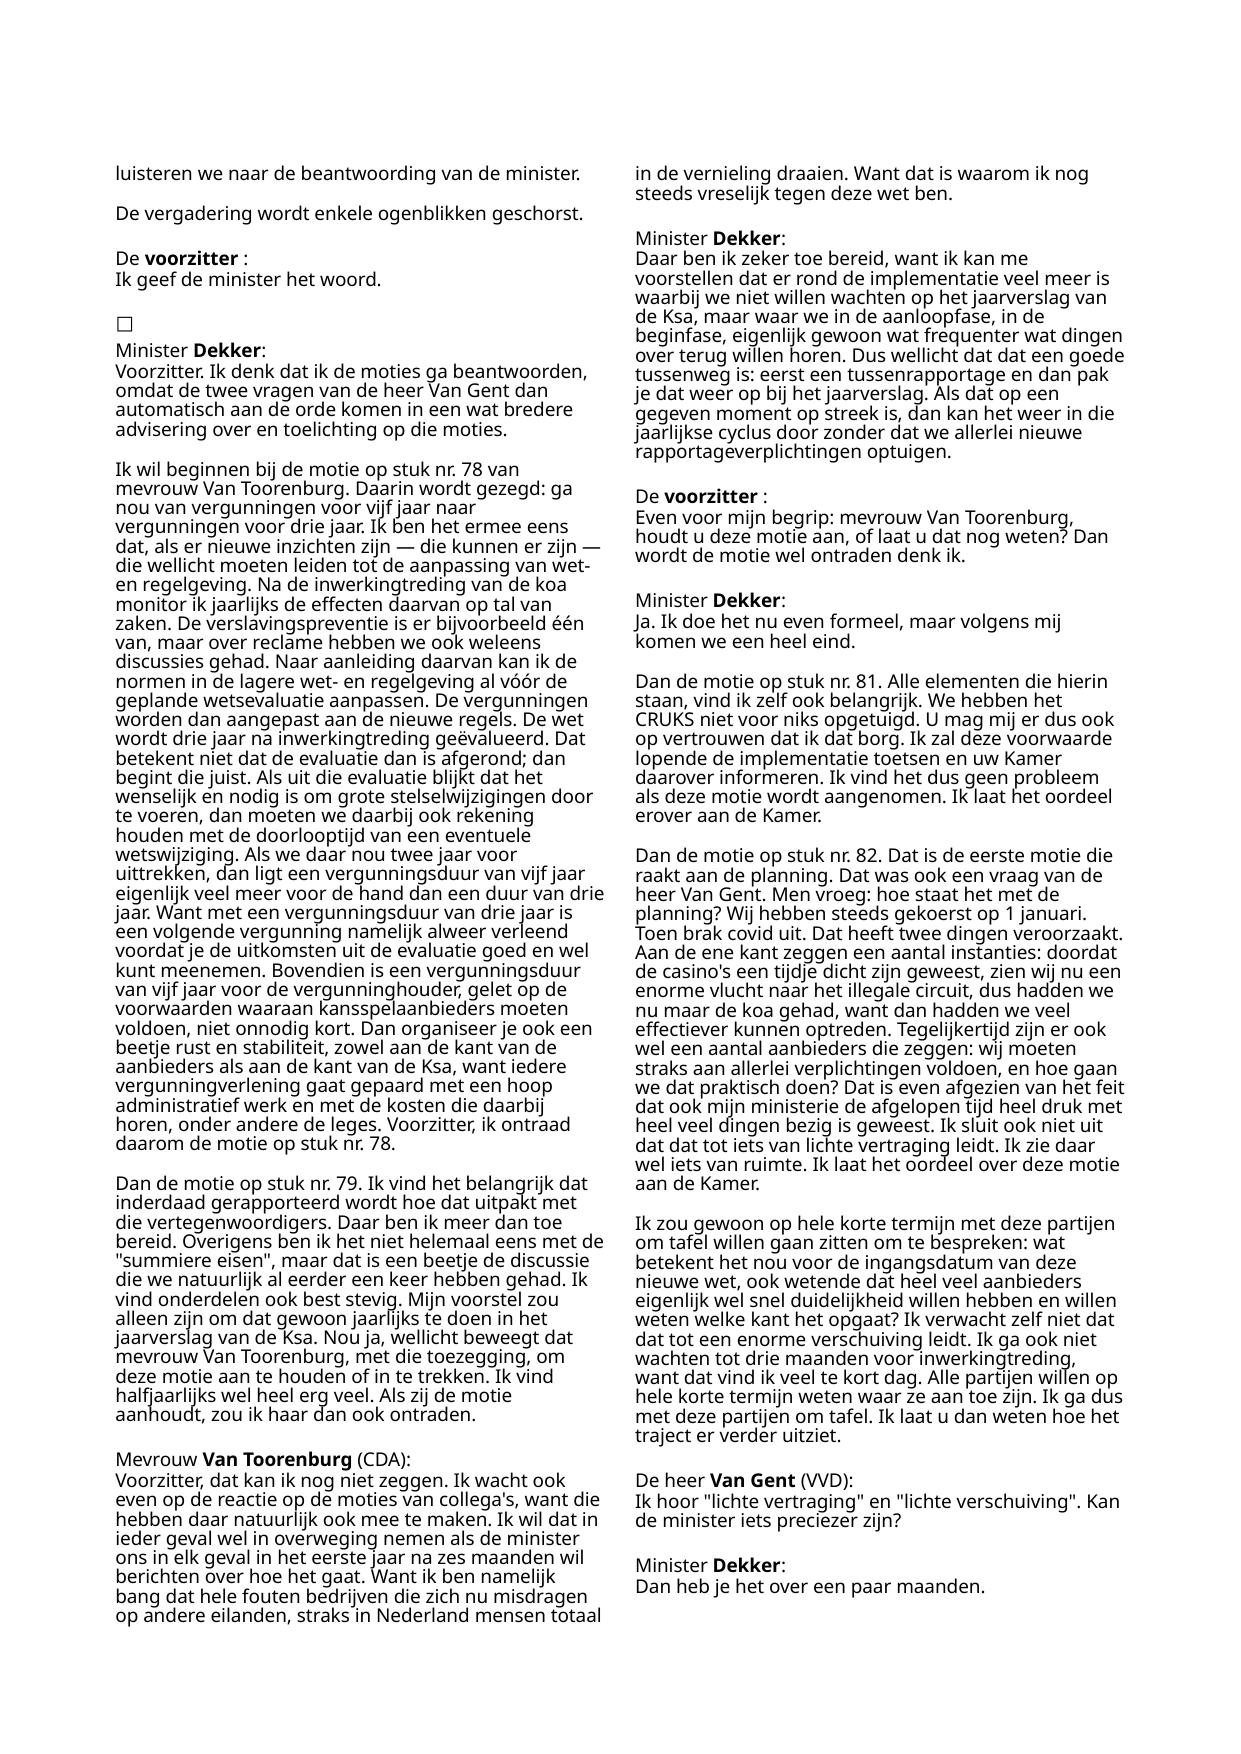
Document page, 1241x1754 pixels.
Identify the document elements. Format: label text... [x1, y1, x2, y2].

text Ja. Ik doe het nu even formeel, maar volgens mij komen we een heel eind. [635, 613, 1125, 652]
text De vergadering wordt enkele ogenblikken geschorst. [115, 205, 605, 225]
text Minister Dekker: [635, 588, 1125, 613]
text luisteren we naar de beantwoording van de minister. [115, 165, 605, 184]
text Ik wil beginnen bij de motie op stuk nr. 78 van mevrouw Van Toorenburg. Daarin wordt gezegd: ga nou van vergunningen voor vijf jaar naar vergunningen voor drie jaar. Ik ben het ermee eens dat, als er nieuwe inzichten zijn — die kunnen er zijn — die wellicht moeten leiden tot de aanpassing van wet- en regelgeving. Na de inwerkingtreding van de koa monitor ik jaarlijks de effecten daarvan op tal van zaken. De verslavingspreventie is er bijvoorbeeld één van, maar over reclame hebben we ook weleens discussies gehad. Naar aanleiding daarvan kan ik de normen in de lagere wet- en regelgeving al vóór de geplande wetsevaluatie aanpassen. De vergunningen worden dan aangepast aan de nieuwe regels. De wet wordt drie jaar na inwerkingtreding geëvalueerd. Dat betekent niet dat de evaluatie dan is afgerond; dan begint die juist. Als uit die evaluatie blijkt dat het wenselijk en nodig is om grote stelselwijzigingen door te voeren, dan moeten we daarbij ook rekening houden met de doorlooptijd van een eventuele wetswijziging. Als we daar nou twee jaar voor uittrekken, dan ligt een vergunningsduur van vijf jaar eigenlijk veel meer voor de hand dan een duur van drie jaar. Want met een vergunningsduur van drie jaar is een volgende vergunning namelijk alweer verleend voordat je de uitkomsten uit de evaluatie goed en wel kunt meenemen. Bovendien is een vergunningsduur van vijf jaar voor de vergunninghouder, gelet op de voorwaarden waaraan kansspelaanbieders moeten voldoen, niet onnodig kort. Dan organiseer je ook een beetje rust en stabiliteit, zowel aan de kant van de aanbieders als aan de kant van de Ksa, want iedere vergunningverlening gaat gepaard met een hoop administratief werk en met de kosten die daarbij horen, onder andere de leges. Voorzitter, ik ontraad daarom de motie op stuk nr. 78. [115, 461, 605, 1154]
text Voorzitter, dat kan ik nog niet zeggen. Ik wacht ook even op de reactie op de moties van collega's, want die hebben daar natuurlijk ook mee te maken. Ik wil dat in ieder geval wel in overweging nemen als de minister ons in elk geval in het eerste jaar na zes maanden wil berichten over hoe het gaat. Want ik ben namelijk bang dat hele fouten bedrijven die zich nu misdragen op andere eilanden, straks in Nederland mensen totaal [115, 1472, 605, 1626]
text ⬜ [115, 311, 605, 337]
text De heer Van Gent (VVD): [635, 1467, 1125, 1493]
text Voorzitter. Ik denk dat ik de moties ga beantwoorden, omdat de twee vragen van de heer Van Gent dan automatisch aan de orde komen in een wat bredere advisering over en toelichting op die moties. [115, 363, 605, 440]
text Ik hoor "lichte vertraging" en "lichte verschuiving". Kan de minister iets preciezer zijn? [635, 1493, 1125, 1531]
text in de vernieling draaien. Want dat is waarom ik nog steeds vreselijk tegen deze wet ben. [635, 165, 1125, 204]
text Minister Dekker: [635, 1552, 1125, 1578]
text Mevrouw Van Toorenburg (CDA): [115, 1446, 605, 1472]
text Minister Dekker: [635, 225, 1125, 250]
text Dan de motie op stuk nr. 81. Alle elementen die hierin staan, vind ik zelf ook belangrijk. We hebben het CRUKS niet voor niks opgetuigd. U mag mij er dus ook op vertrouwen dat ik dat borg. Ik zal deze voorwaarde lopende de implementatie toetsen en uw Kamer daarover informeren. Ik vind het dus geen probleem als deze motie wordt aangenomen. Ik laat het oordeel erover aan de Kamer. [635, 673, 1125, 827]
text Dan de motie op stuk nr. 82. Dat is de eerste motie die raakt aan de planning. Dat was ook een vraag van de heer Van Gent. Men vroeg: hoe staat het met de planning? Wij hebben steeds gekoerst op 1 januari. Toen brak covid uit. Dat heeft twee dingen veroorzaakt. Aan de ene kant zeggen een aantal instanties: doordat de casino's een tijdje dicht zijn geweest, zien wij nu een enorme vlucht naar het illegale circuit, dus hadden we nu maar de koa gehad, want dan hadden we veel effectiever kunnen optreden. Tegelijkertijd zijn er ook wel een aantal aanbieders die zeggen: wij moeten straks aan allerlei verplichtingen voldoen, en hoe gaan we dat praktisch doen? Dat is even afgezien van het feit dat ook mijn ministerie de afgelopen tijd heel druk met heel veel dingen bezig is geweest. Ik sluit ook niet uit dat dat tot iets van lichte vertraging leidt. Ik zie daar wel iets van ruimte. Ik laat het oordeel over deze motie aan de Kamer. [635, 847, 1125, 1194]
text Dan heb je het over een paar maanden. [635, 1578, 1125, 1597]
text Ik zou gewoon op hele korte termijn met deze partijen om tafel willen gaan zitten om te bespreken: wat betekent het nou voor de ingangsdatum van deze nieuwe wet, ook wetende dat heel veel aanbieders eigenlijk wel snel duidelijkheid willen hebben en willen weten welke kant het opgaat? Ik verwacht zelf niet dat dat tot een enorme verschuiving leidt. Ik ga ook niet wachten tot drie maanden voor inwerkingtreding, want dat vind ik veel te kort dag. Alle partijen willen op hele korte termijn weten waar ze aan toe zijn. Ik ga dus met deze partijen om tafel. Ik laat u dan weten hoe het traject er verder uitziet. [635, 1215, 1125, 1446]
text Even voor mijn begrip: mevrouw Van Toorenburg, houdt u deze motie aan, of laat u dat nog weten? Dan wordt de motie wel ontraden denk ik. [635, 509, 1125, 567]
text De voorzitter : [115, 246, 605, 271]
text Minister Dekker: [115, 337, 605, 363]
text Ik geef de minister het woord. [115, 271, 605, 291]
text De voorzitter : [635, 483, 1125, 509]
text Daar ben ik zeker toe bereid, want ik kan me voorstellen dat er rond de implementatie veel meer is waarbij we niet willen wachten op het jaarverslag van de Ksa, maar waar we in de aanloopfase, in de beginfase, eigenlijk gewoon wat frequenter wat dingen over terug willen horen. Dus wellicht dat dat een goede tussenweg is: eerst een tussenrapportage en dan pak je dat weer op bij het jaarverslag. Als dat op een gegeven moment op streek is, dan kan het weer in die jaarlijkse cyclus door zonder dat we allerlei nieuwe rapportageverplichtingen optuigen. [635, 250, 1125, 462]
text Dan de motie op stuk nr. 79. Ik vind het belangrijk dat inderdaad gerapporteerd wordt hoe dat uitpakt met die vertegenwoordigers. Daar ben ik meer dan toe bereid. Overigens ben ik het niet helemaal eens met de "summiere eisen", maar dat is een beetje de discussie die we natuurlijk al eerder een keer hebben gehad. Ik vind onderdelen ook best stevig. Mijn voorstel zou alleen zijn om dat gewoon jaarlijks te doen in het jaarverslag van de Ksa. Nou ja, wellicht beweegt dat mevrouw Van Toorenburg, met die toezegging, om deze motie aan te houden of in te trekken. Ik vind halfjaarlijks wel heel erg veel. Als zij de motie aanhoudt, zou ik haar dan ook ontraden. [115, 1175, 605, 1426]
